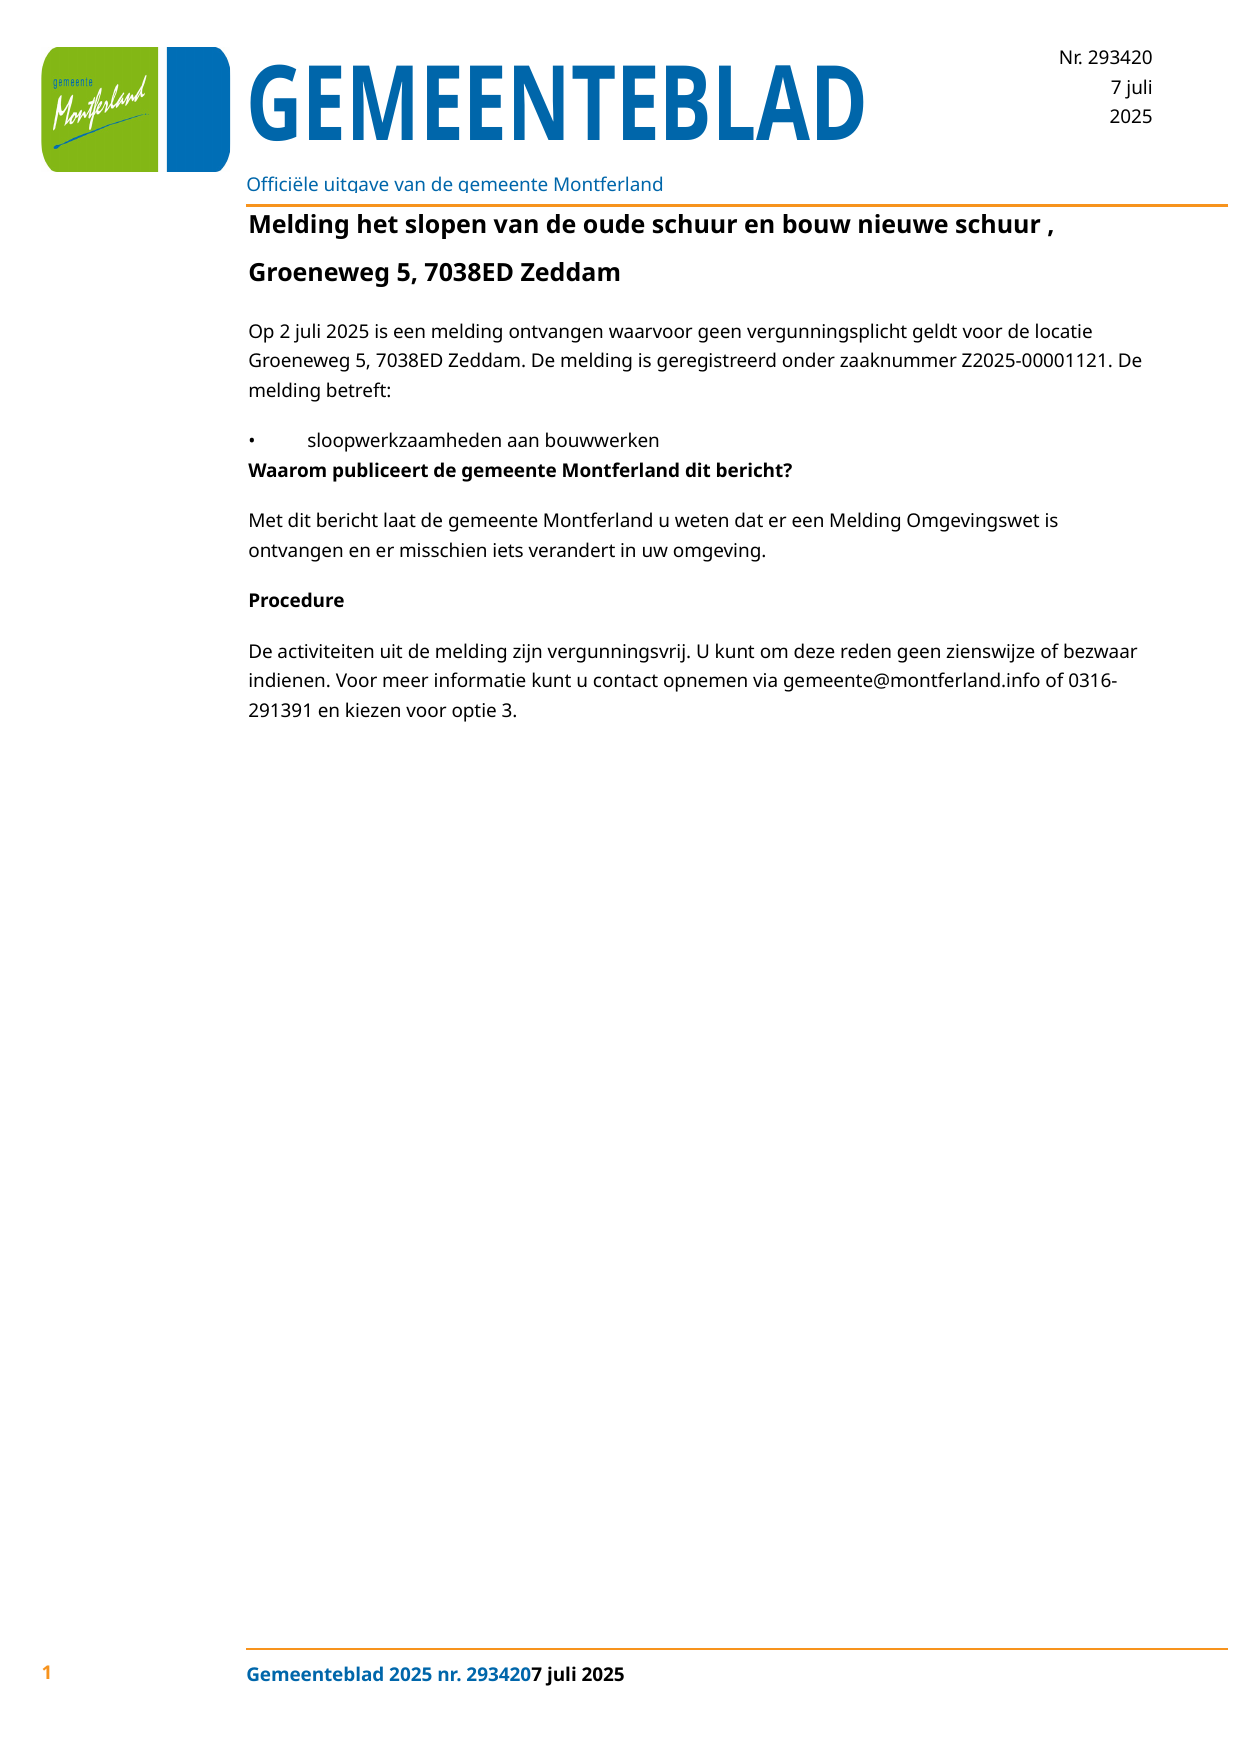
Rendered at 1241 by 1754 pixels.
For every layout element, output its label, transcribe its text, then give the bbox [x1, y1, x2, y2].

text Waarom publiceert de gemeente Montferland dit bericht? [248, 457, 1152, 483]
picture [41, 47, 231, 172]
text Op 2 juli 2025 is een melding ontvangen waarvoor geen vergunningsplicht geldt voor de locatie Groeneweg 5, 7038ED Zeddam. De melding is geregistreerd onder zaaknummer Z2025-00001121. De melding betreft: [248, 318, 1152, 403]
text Met dit bericht laat de gemeente Montferland u weten dat er een Melding Omgevingswet is ontvangen en er misschien iets verandert in uw omgeving. [248, 507, 1152, 563]
text Procedure [248, 587, 1152, 613]
text Melding het slopen van de oude schuur en bouw nieuwe schuur , Groeneweg 5, 7038ED Zeddam [248, 207, 1152, 288]
list sloopwerkzaamheden aan bouwwerken [248, 427, 1152, 453]
text De activiteiten uit de melding zijn vergunningsvrij. U kunt om deze reden geen zienswijze of bezwaar indienen. Voor meer informatie kunt u contact opnemen via gemeente@montferland.info of 0316-291391 en kiezen voor optie 3. [248, 638, 1152, 723]
